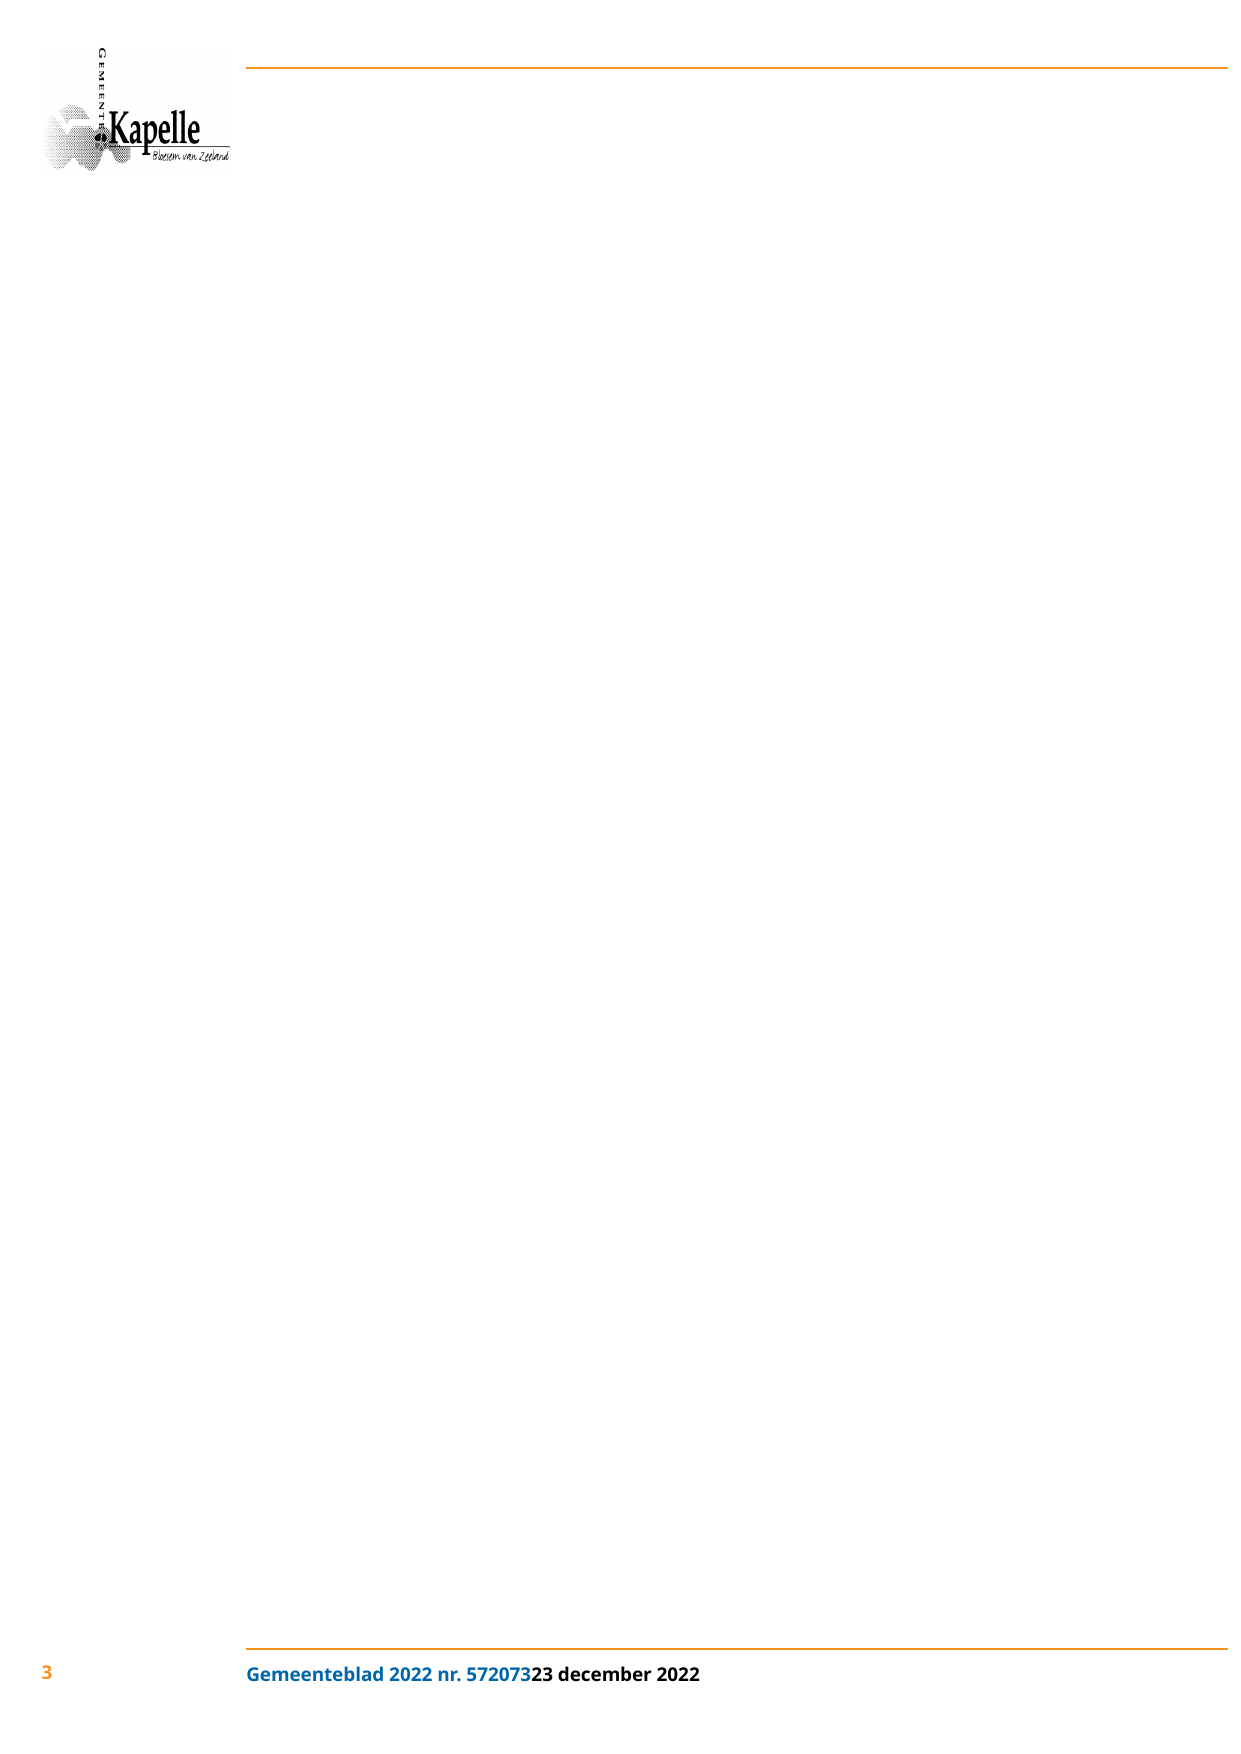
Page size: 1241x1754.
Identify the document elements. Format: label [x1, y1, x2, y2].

picture [41, 47, 231, 172]
